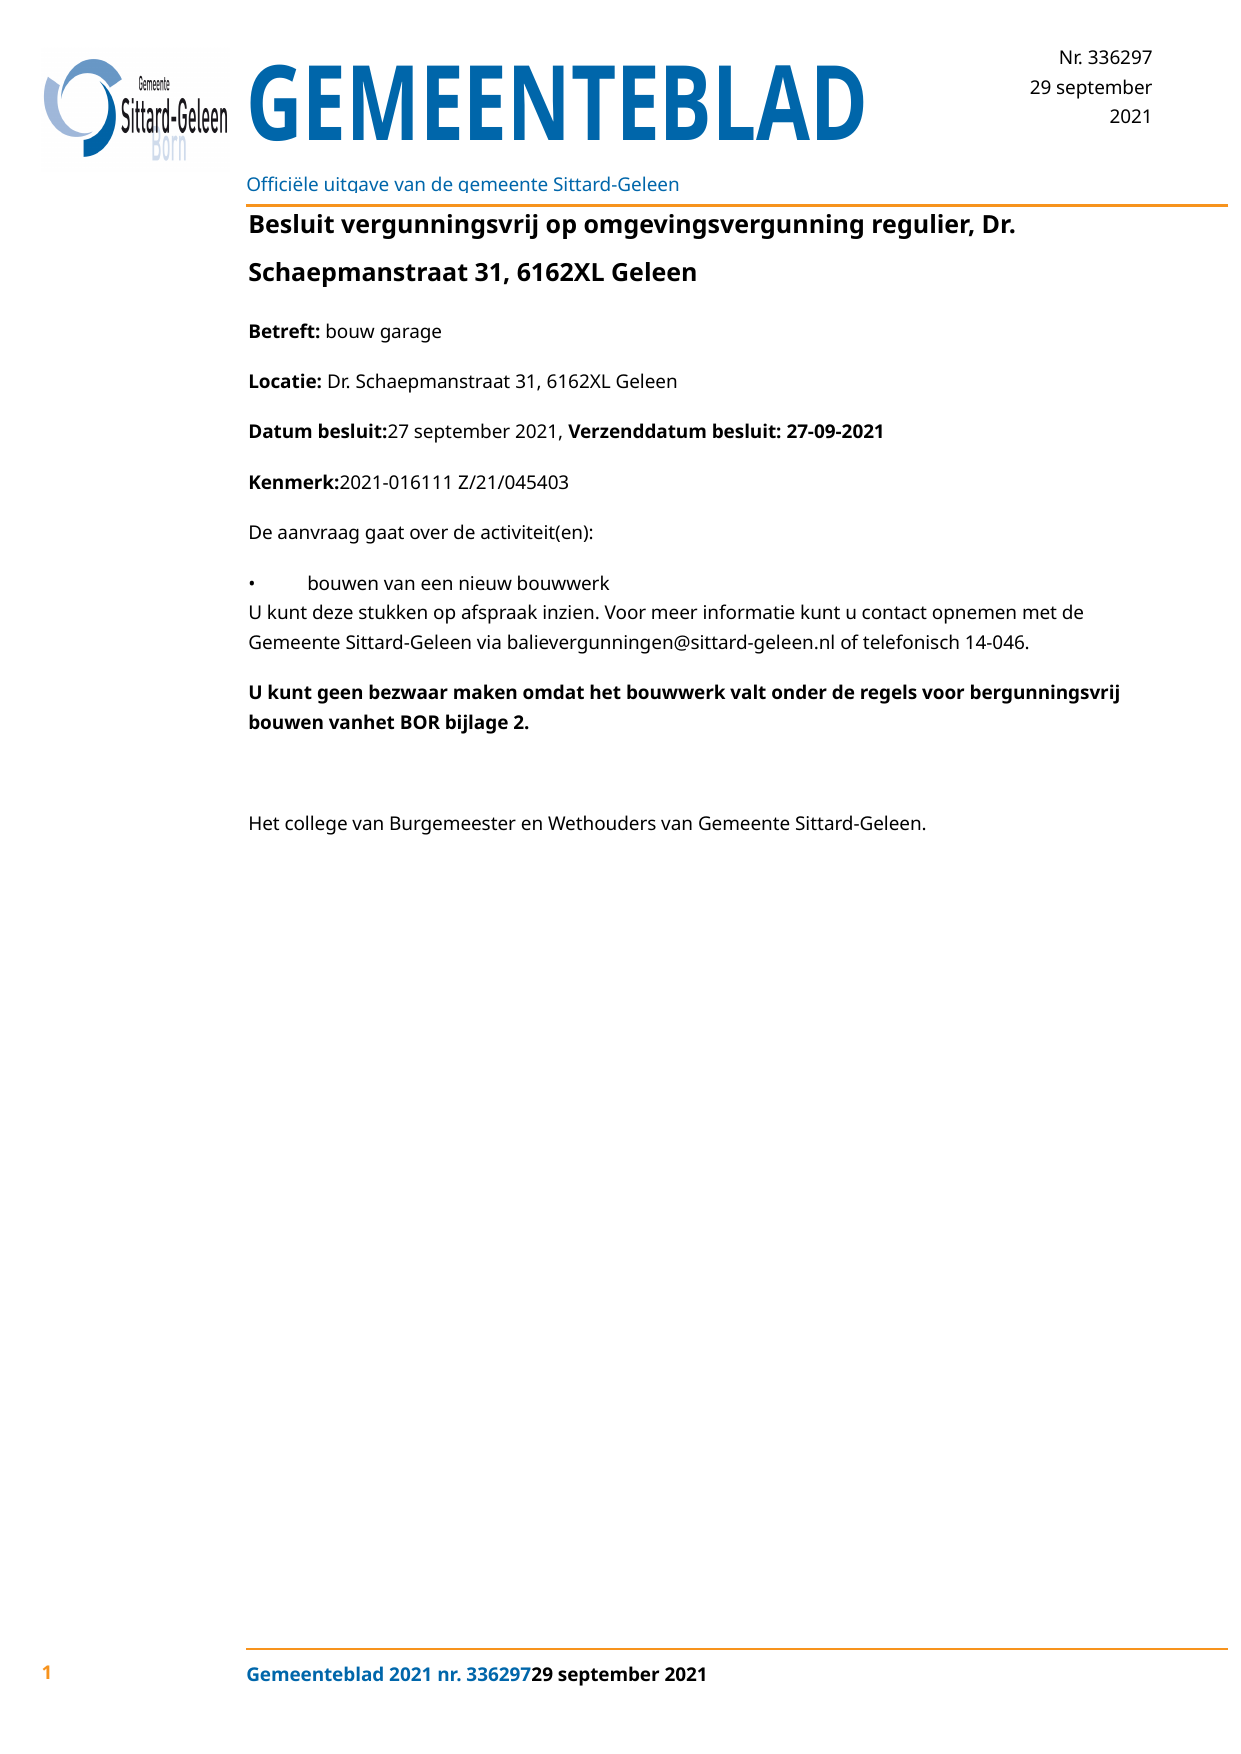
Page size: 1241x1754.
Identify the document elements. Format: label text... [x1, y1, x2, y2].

text Locatie: Dr. Schaepmanstraat 31, 6162XL Geleen [248, 368, 1152, 394]
text Kenmerk:2021-016111 Z/21/045403 [248, 469, 1152, 495]
picture [41, 47, 231, 172]
text De aanvraag gaat over de activiteit(en): [248, 519, 1152, 545]
text U kunt geen bezwaar maken omdat het bouwwerk valt onder de regels voor bergunningsvrij bouwen vanhet BOR bijlage 2. [248, 679, 1152, 735]
text Het college van Burgemeester en Wethouders van Gemeente Sittard-Geleen. [248, 810, 1152, 836]
text Datum besluit:27 september 2021, Verzenddatum besluit: 27-09-2021 [248, 419, 1152, 444]
list bouwen van een nieuw bouwwerk [248, 570, 1152, 596]
text U kunt deze stukken op afspraak inzien. Voor meer informatie kunt u contact opnemen met de Gemeente Sittard-Geleen via balievergunningen@sittard-geleen.nl of telefonisch 14-046. [248, 599, 1152, 655]
text Besluit vergunningsvrij op omgevingsvergunning regulier, Dr. Schaepmanstraat 31, 6162XL Geleen [248, 207, 1152, 288]
text Betreft: bouw garage [248, 318, 1152, 344]
